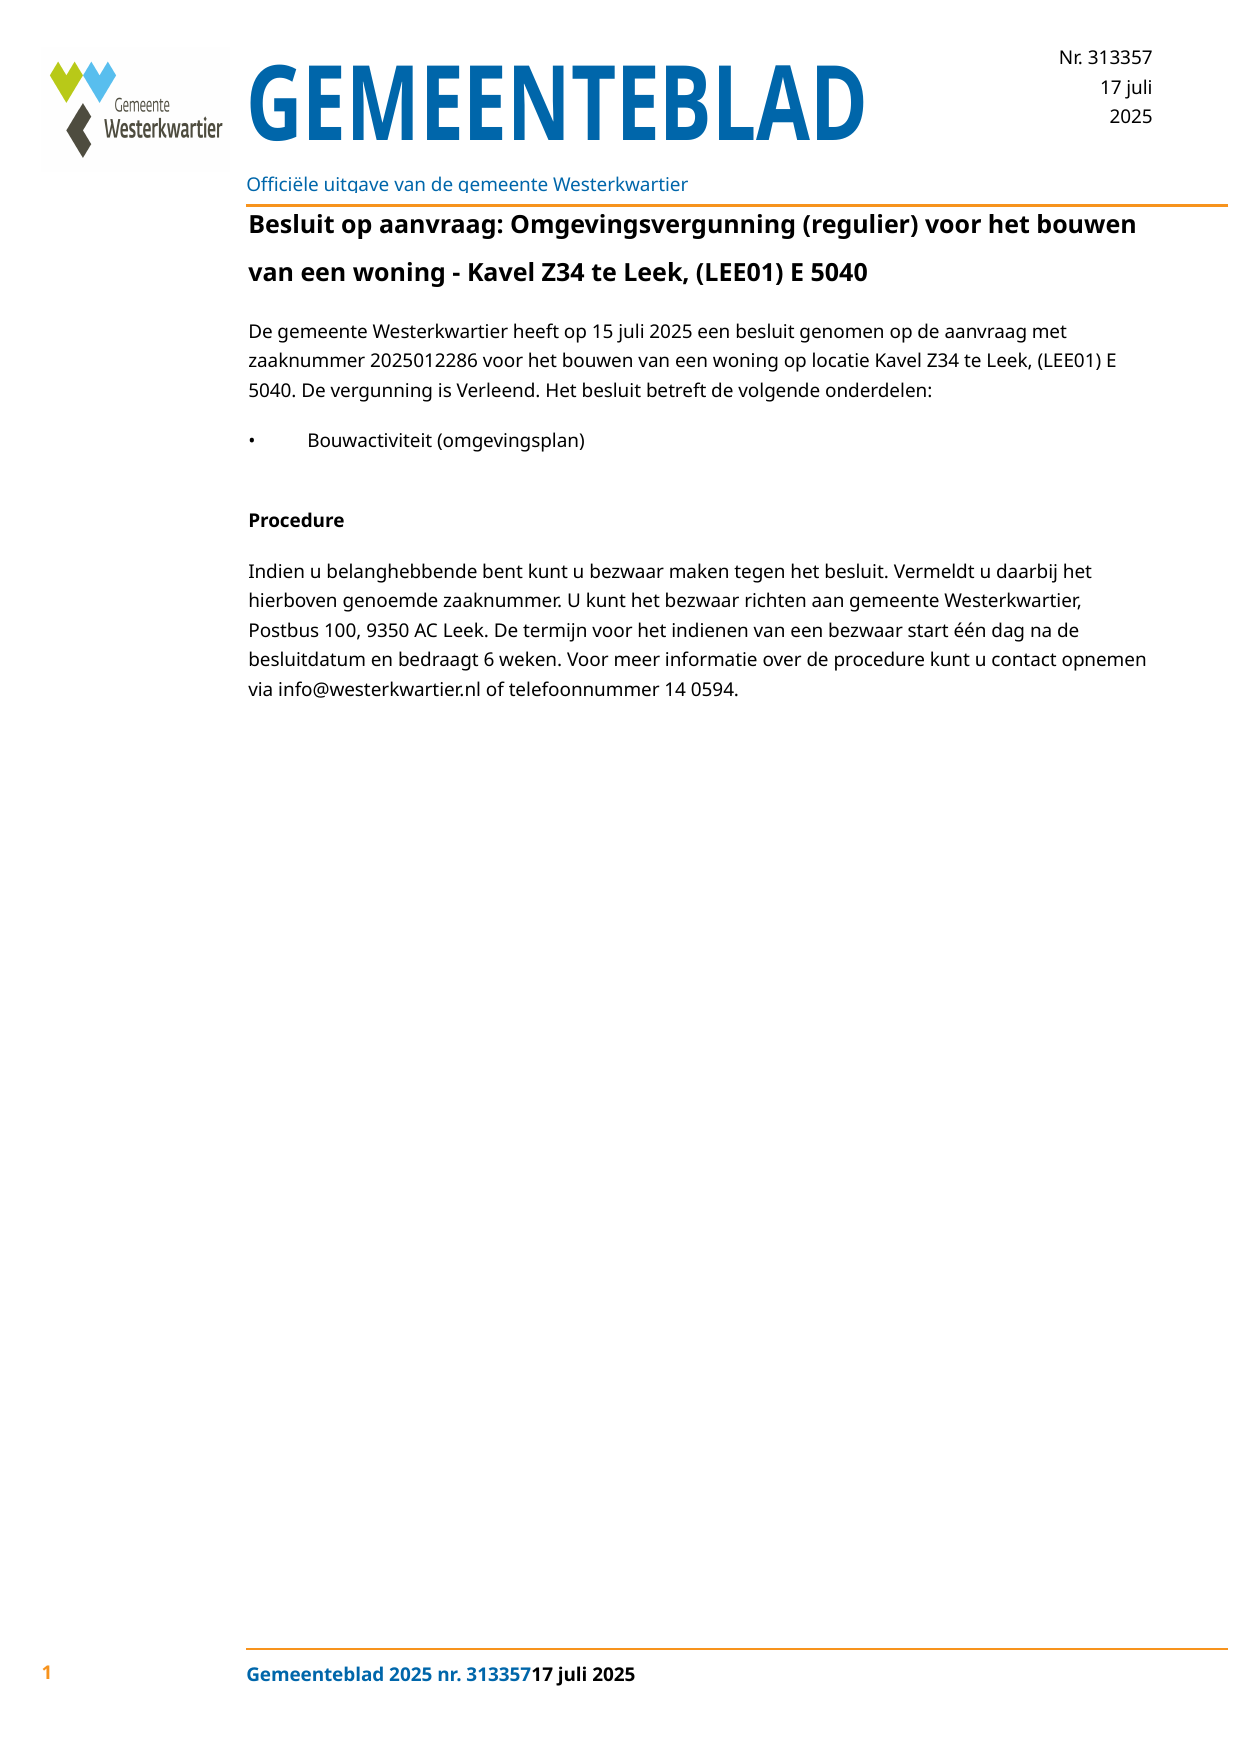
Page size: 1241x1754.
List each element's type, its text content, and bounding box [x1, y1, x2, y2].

list Bouwactiviteit (omgevingsplan) [248, 427, 1152, 453]
text Besluit op aanvraag: Omgevingsvergunning (regulier) voor het bouwen van een woning - Kavel Z34 te Leek, (LEE01) E 5040 [248, 207, 1152, 288]
picture [41, 47, 231, 172]
text De gemeente Westerkwartier heeft op 15 juli 2025 een besluit genomen op de aanvraag met zaaknummer 2025012286 voor het bouwen van een woning op locatie Kavel Z34 te Leek, (LEE01) E 5040. De vergunning is Verleend. Het besluit betreft de volgende onderdelen: [248, 318, 1152, 403]
text Indien u belanghebbende bent kunt u bezwaar maken tegen het besluit. Vermeldt u daarbij het hierboven genoemde zaaknummer. U kunt het bezwaar richten aan gemeente Westerkwartier, Postbus 100, 9350 AC Leek. De termijn voor het indienen van een bezwaar start één dag na de besluitdatum en bedraagt 6 weken. Voor meer informatie over de procedure kunt u contact opnemen via info@westerkwartier.nl of telefoonnummer 14 0594. [248, 558, 1152, 702]
text Procedure [248, 507, 1152, 533]
